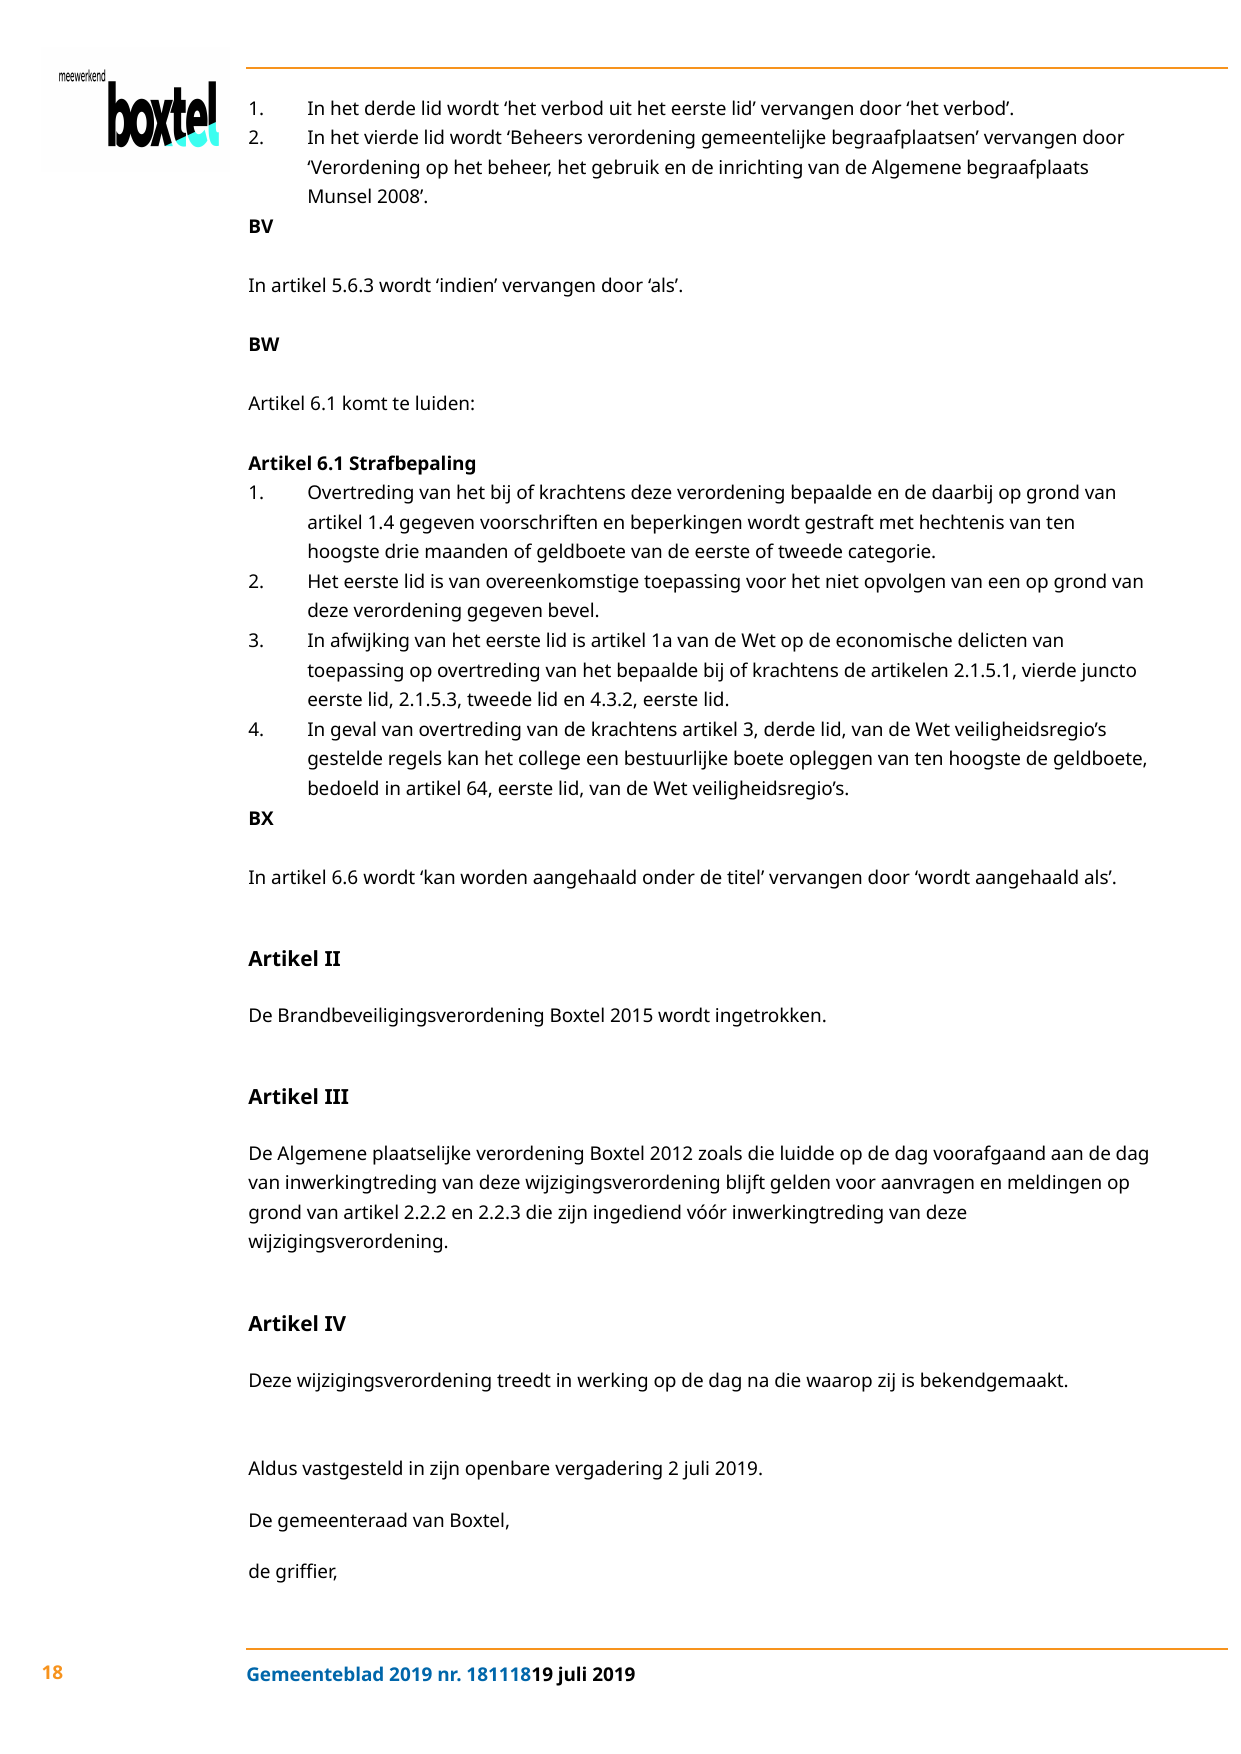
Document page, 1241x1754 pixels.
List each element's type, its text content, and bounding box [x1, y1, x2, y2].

text Artikel 6.1 Strafbepaling [248, 450, 1152, 476]
text De Brandbeveiligingsverordening Boxtel 2015 wordt ingetrokken. [248, 1002, 1152, 1028]
text BX [248, 805, 1152, 831]
text Artikel III [248, 1082, 1152, 1110]
text Artikel IV [248, 1309, 1152, 1337]
text In artikel 6.6 wordt ‘kan worden aangehaald onder de titel’ vervangen door ‘wordt aangehaald als’. [248, 864, 1152, 890]
list Overtreding van het bij of krachtens deze verordening bepaalde en de daarbij op grond van artikel 1.4 gegeven voorschriften en beperkingen wordt gestraft met hechtenis van ten hoogste drie maanden of geldboete van de eerste of tweede categorie. [248, 479, 1152, 564]
text De gemeenteraad van Boxtel, [248, 1507, 1152, 1533]
list In het vierde lid wordt ‘Beheers verordening gemeentelijke begraafplaatsen’ vervangen door ‘Verordening op het beheer, het gebruik en de inrichting van de Algemene begraafplaats Munsel 2008’. [248, 124, 1152, 209]
list In geval van overtreding van de krachtens artikel 3, derde lid, van de Wet veiligheidsregio’s gestelde regels kan het college een bestuurlijke boete opleggen van ten hoogste de geldboete, bedoeld in artikel 64, eerste lid, van de Wet veiligheidsregio’s. [248, 716, 1152, 801]
text de griffier, [248, 1558, 1152, 1584]
text BW [248, 331, 1152, 357]
text Deze wijzigingsverordening treedt in werking op de dag na die waarop zij is bekendgemaakt. [248, 1367, 1152, 1392]
list In afwijking van het eerste lid is artikel 1a van de Wet op de economische delicten van toepassing op overtreding van het bepaalde bij of krachtens de artikelen 2.1.5.1, vierde juncto eerste lid, 2.1.5.3, tweede lid en 4.3.2, eerste lid. [248, 627, 1152, 712]
text Aldus vastgesteld in zijn openbare vergadering 2 juli 2019. [248, 1456, 1152, 1481]
list In het derde lid wordt ‘het verbod uit het eerste lid’ vervangen door ‘het verbod’. [248, 95, 1152, 121]
picture [41, 47, 231, 172]
text BV [248, 213, 1152, 239]
list Het eerste lid is van overeenkomstige toepassing voor het niet opvolgen van een op grond van deze verordening gegeven bevel. [248, 568, 1152, 623]
text Artikel II [248, 944, 1152, 972]
text Artikel 6.1 komt te luiden: [248, 391, 1152, 416]
text In artikel 5.6.3 wordt ‘indien’ vervangen door ‘als’. [248, 272, 1152, 298]
text De Algemene plaatselijke verordening Boxtel 2012 zoals die luidde op de dag voorafgaand aan de dag van inwerkingtreding van deze wijzigingsverordening blijft gelden voor aanvragen en meldingen op grond van artikel 2.2.2 en 2.2.3 die zijn ingediend vóór inwerkingtreding van deze wijzigingsverordening. [248, 1140, 1152, 1254]
